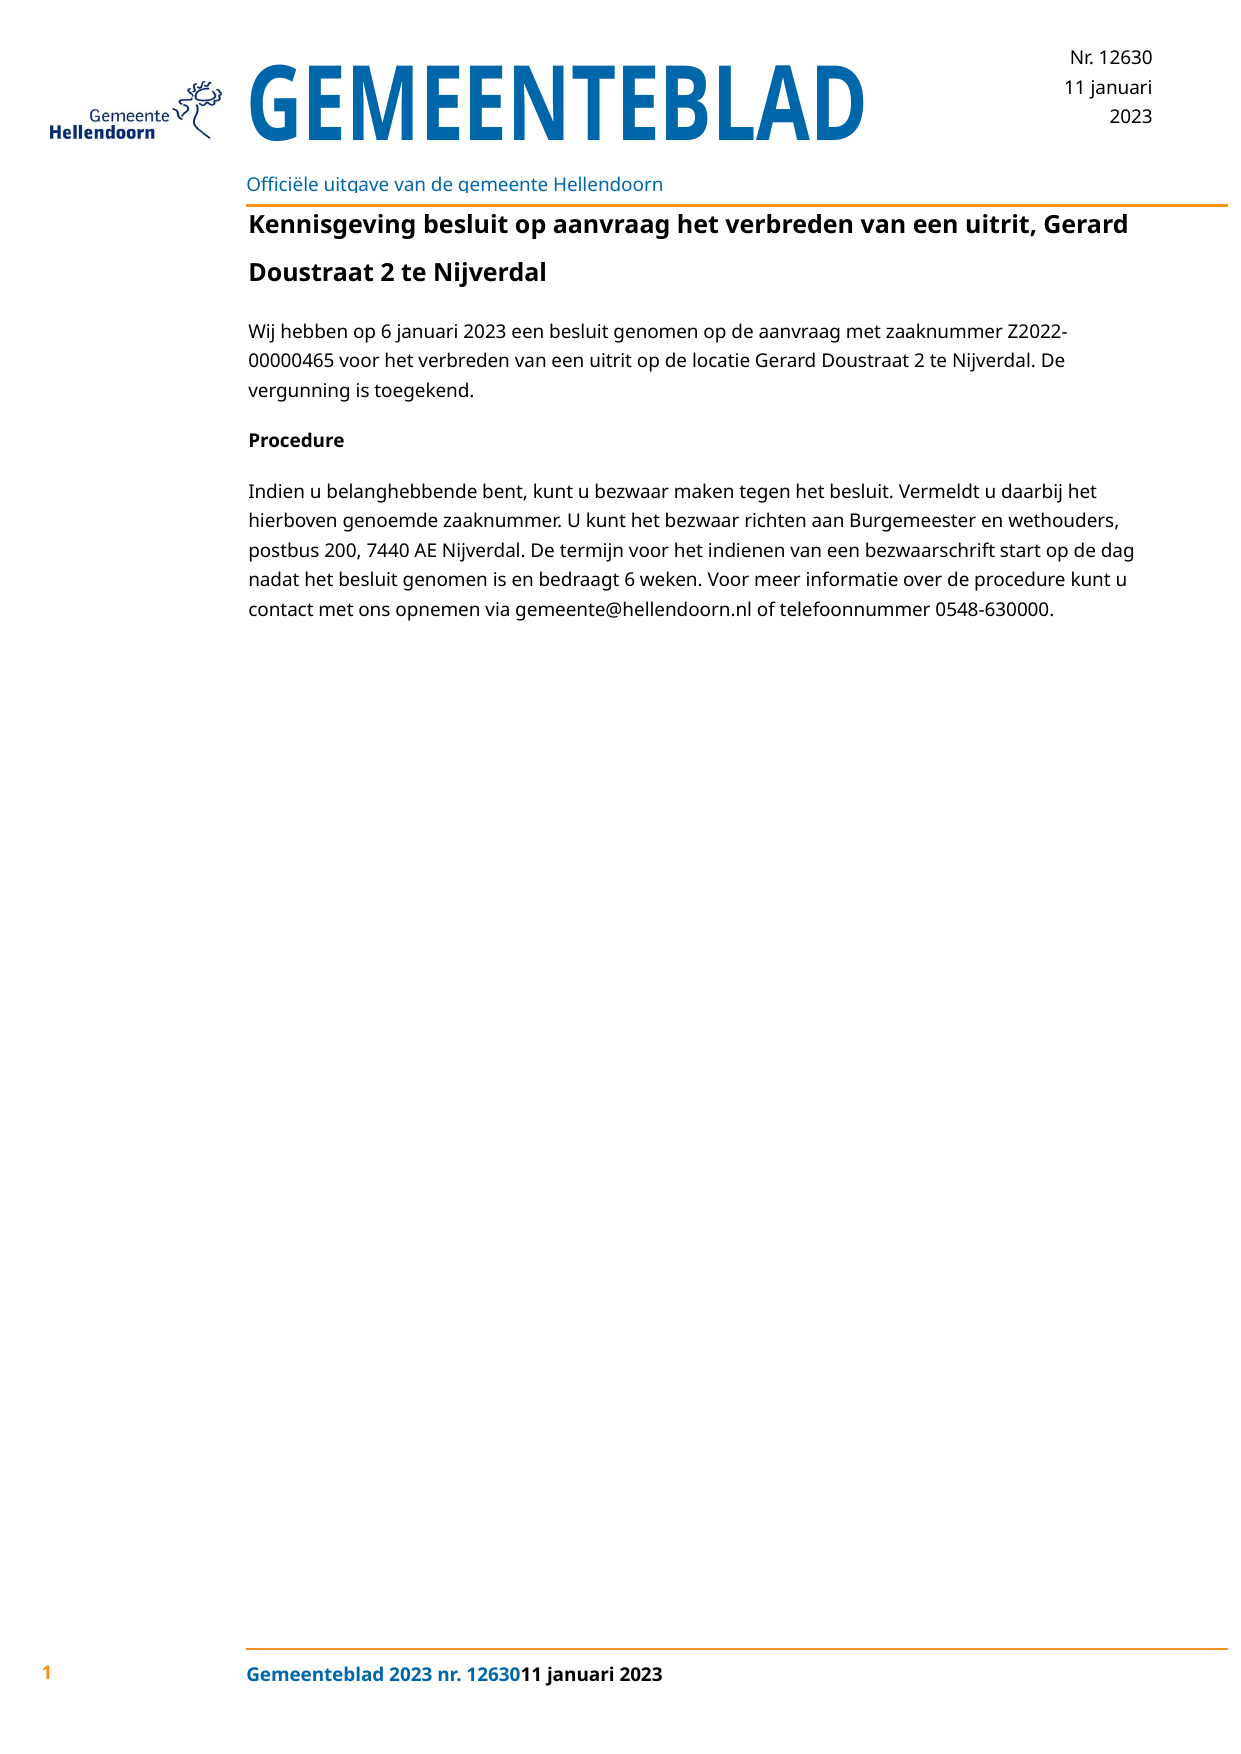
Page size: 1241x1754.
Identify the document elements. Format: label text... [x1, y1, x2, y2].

text Indien u belanghebbende bent, kunt u bezwaar maken tegen het besluit. Vermeldt u daarbij het hierboven genoemde zaaknummer. U kunt het bezwaar richten aan Burgemeester en wethouders, postbus 200, 7440 AE Nijverdal. De termijn voor het indienen van een bezwaarschrift start op de dag nadat het besluit genomen is en bedraagt 6 weken. Voor meer informatie over de procedure kunt u contact met ons opnemen via gemeente@hellendoorn.nl of telefoonnummer 0548-630000. [248, 478, 1152, 622]
text Kennisgeving besluit op aanvraag het verbreden van een uitrit, Gerard Doustraat 2 te Nijverdal [248, 207, 1152, 288]
picture [41, 47, 231, 172]
text Procedure [248, 427, 1152, 453]
text Wij hebben op 6 januari 2023 een besluit genomen op de aanvraag met zaaknummer Z2022-00000465 voor het verbreden van een uitrit op de locatie Gerard Doustraat 2 te Nijverdal. De vergunning is toegekend. [248, 318, 1152, 403]
